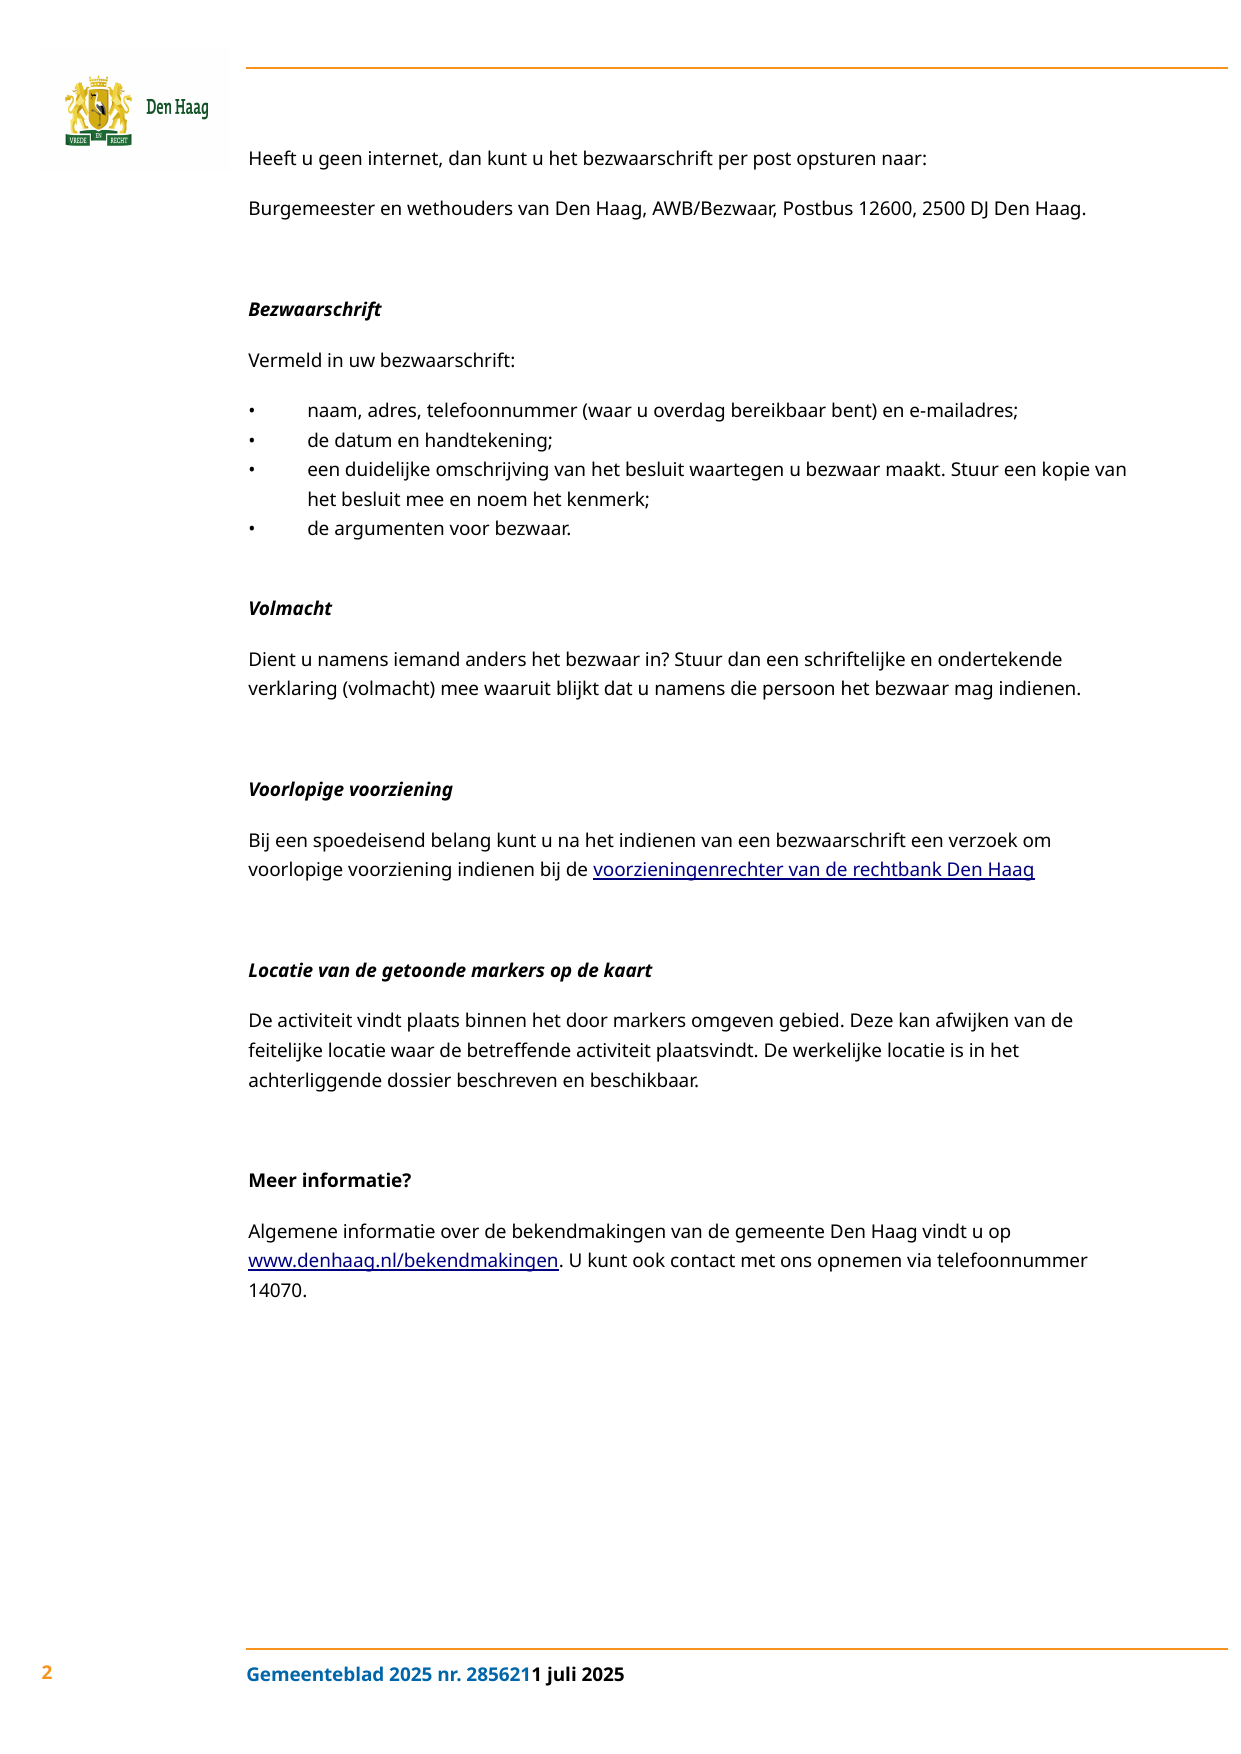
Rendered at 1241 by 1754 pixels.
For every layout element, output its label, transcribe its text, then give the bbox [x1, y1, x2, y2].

text Heeft u geen internet, dan kunt u het bezwaarschrift per post opsturen naar: [248, 145, 1152, 171]
list naam, adres, telefoonnummer (waar u overdag bereikbaar bent) en e-mailadres; [248, 397, 1152, 423]
text Dient u namens iemand anders het bezwaar in? Stuur dan een schriftelijke en ondertekende verklaring (volmacht) mee waaruit blijkt dat u namens die persoon het bezwaar mag indienen. [248, 646, 1152, 701]
text Burgemeester en wethouders van Den Haag, AWB/Bezwaar, Postbus 12600, 2500 DJ Den Haag. [248, 196, 1152, 221]
text Bezwaarschrift [248, 296, 1152, 322]
list de argumenten voor bezwaar. [248, 516, 1152, 541]
text Meer informatie? [248, 1168, 1152, 1193]
list de datum en handtekening; [248, 427, 1152, 453]
text Algemene informatie over de bekendmakingen van de gemeente Den Haag vindt u op www.denhaag.nl/bekendmakingen. U kunt ook contact met ons opnemen via telefoonnummer 14070. [248, 1218, 1152, 1303]
text Bij een spoedeisend belang kunt u na het indienen van een bezwaarschrift een verzoek om voorlopige voorziening indienen bij de voorzieningenrechter van de rechtbank Den Haag [248, 827, 1152, 882]
text Volmacht [248, 596, 1152, 621]
text De activiteit vindt plaats binnen het door markers omgeven gebied. Deze kan afwijken van de feitelijke locatie waar de betreffende activiteit plaatsvindt. De werkelijke locatie is in het achterliggende dossier beschreven en beschikbaar. [248, 1008, 1152, 1093]
text Vermeld in uw bezwaarschrift: [248, 347, 1152, 373]
text Locatie van de getoonde markers op de kaart [248, 957, 1152, 983]
list een duidelijke omschrijving van het besluit waartegen u bezwaar maakt. Stuur een kopie van het besluit mee en noem het kenmerk; [248, 456, 1152, 512]
picture [41, 47, 231, 172]
text Voorlopige voorziening [248, 776, 1152, 802]
